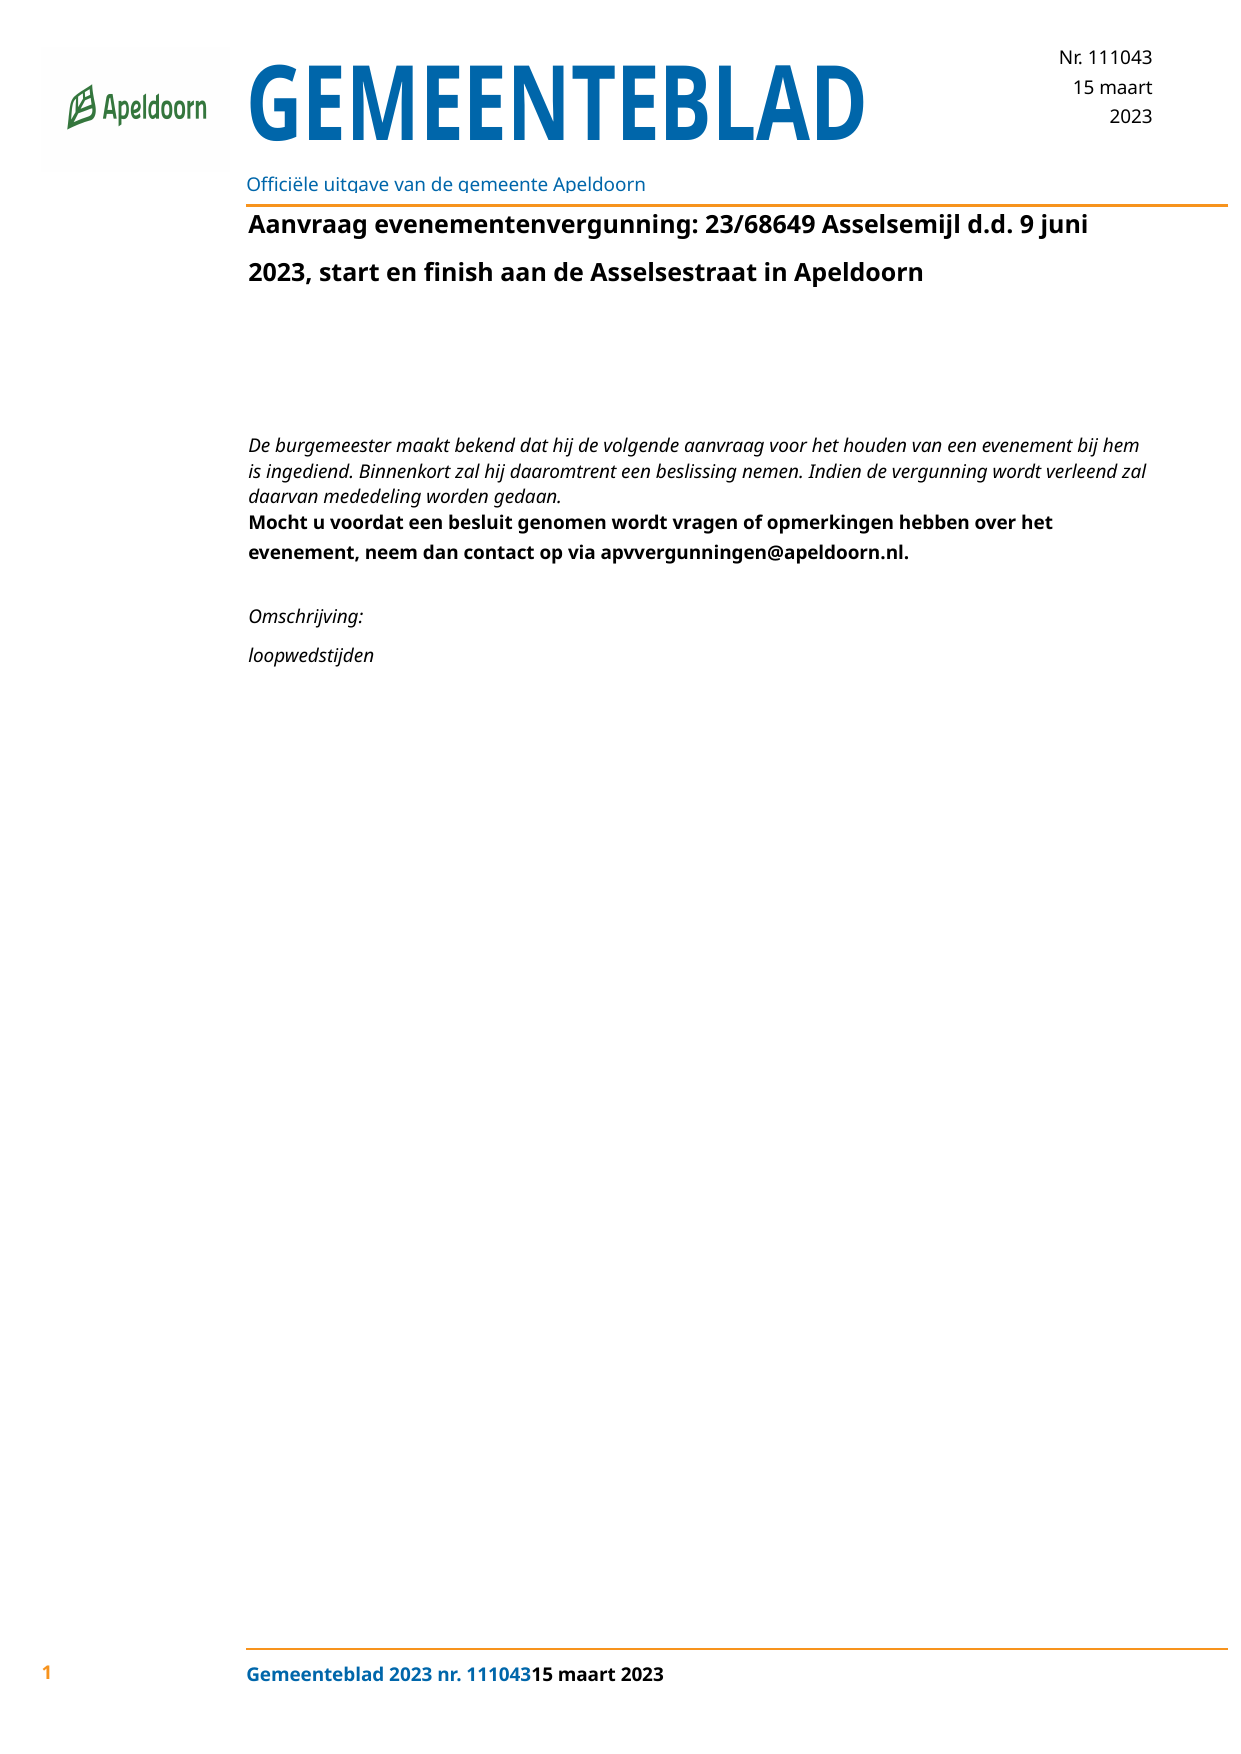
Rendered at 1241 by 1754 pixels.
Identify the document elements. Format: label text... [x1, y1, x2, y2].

text loopwedstijden [248, 642, 1152, 668]
text Aanvraag evenementenvergunning: 23/68649 Asselsemijl d.d. 9 juni 2023, start en finish aan de Asselsestraat in Apeldoorn [248, 207, 1152, 288]
text Mocht u voordat een besluit genomen wordt vragen of opmerkingen hebben over het evenement, neem dan contact op via apvvergunningen@apeldoorn.nl. [248, 509, 1152, 565]
text De burgemeester maakt bekend dat hij de volgende aanvraag voor het houden van een evenement bij hem is ingediend. Binnenkort zal hij daaromtrent een beslissing nemen. Indien de vergunning wordt verleend zal daarvan mededeling worden gedaan. [248, 432, 1152, 509]
text Omschrijving: [248, 603, 1152, 629]
picture [41, 47, 231, 172]
